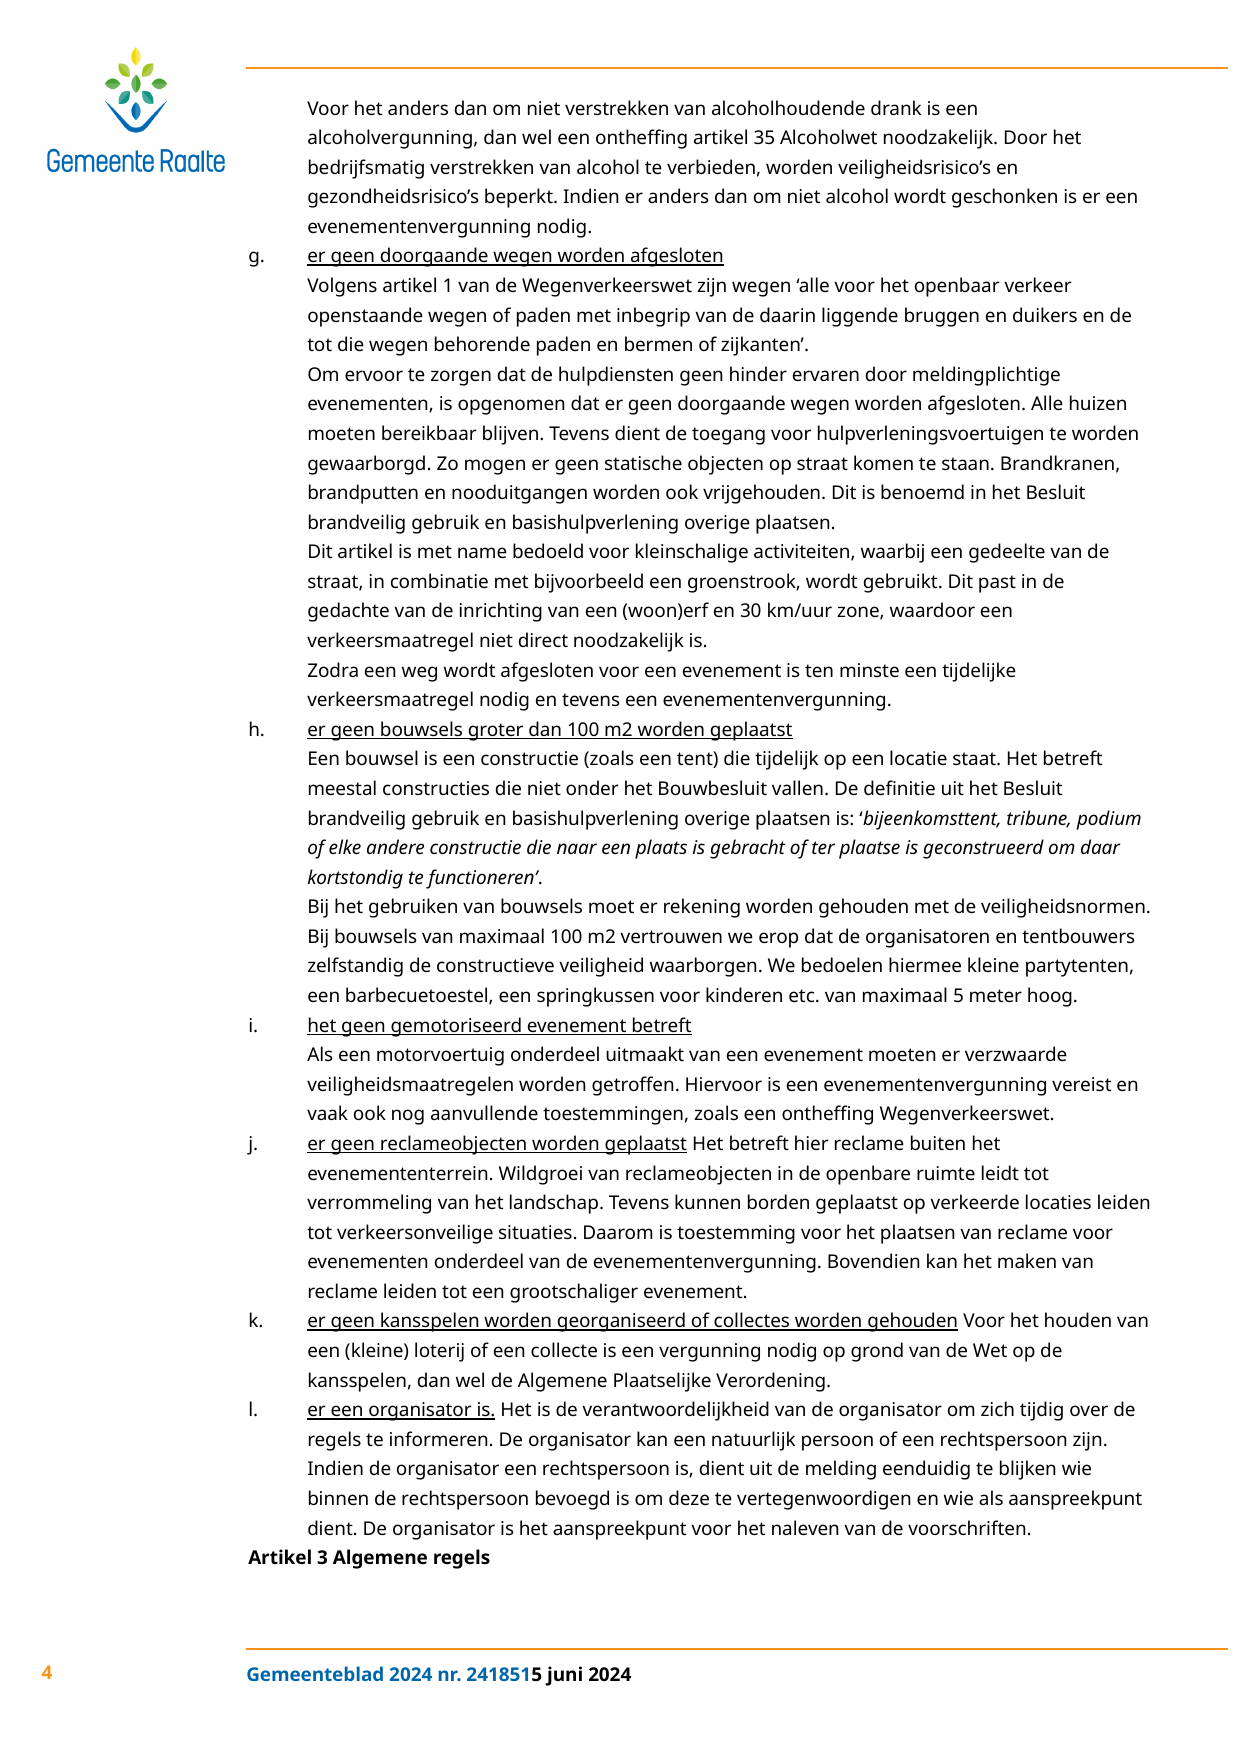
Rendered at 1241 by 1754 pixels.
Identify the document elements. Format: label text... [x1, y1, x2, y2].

list het geen gemotoriseerd evenement betreft [248, 1012, 1152, 1038]
list Dit artikel is met name bedoeld voor kleinschalige activiteiten, waarbij een gedeelte van de straat, in combinatie met bijvoorbeeld een groenstrook, wordt gebruikt. Dit past in de gedachte van de inrichting van een (woon)erf en 30 km/uur zone, waardoor een verkeersmaatregel niet direct noodzakelijk is. [248, 538, 1152, 653]
list er geen reclameobjecten worden geplaatst Het betreft hier reclame buiten het evenemententerrein. Wildgroei van reclameobjecten in de openbare ruimte leidt tot verrommeling van het landschap. Tevens kunnen borden geplaatst op verkeerde locaties leiden tot verkeersonveilige situaties. Daarom is toestemming voor het plaatsen van reclame voor evenementen onderdeel van de evenementenvergunning. Bovendien kan het maken van reclame leiden tot een grootschaliger evenement. [248, 1130, 1152, 1304]
list Als een motorvoertuig onderdeel uitmaakt van een evenement moeten er verzwaarde veiligheidsmaatregelen worden getroffen. Hiervoor is een evenementenvergunning vereist en vaak ook nog aanvullende toestemmingen, zoals een ontheffing Wegenverkeerswet. [248, 1041, 1152, 1126]
list er geen kansspelen worden georganiseerd of collectes worden gehouden Voor het houden van een (kleine) loterij of een collecte is een vergunning nodig op grond van de Wet op de kansspelen, dan wel de Algemene Plaatselijke Verordening. [248, 1308, 1152, 1393]
list Voor het anders dan om niet verstrekken van alcoholhoudende drank is een alcoholvergunning, dan wel een ontheffing artikel 35 Alcoholwet noodzakelijk. Door het bedrijfsmatig verstrekken van alcohol te verbieden, worden veiligheidsrisico’s en gezondheidsrisico’s beperkt. Indien er anders dan om niet alcohol wordt geschonken is er een evenementenvergunning nodig. [248, 95, 1152, 239]
list er geen bouwsels groter dan 100 m2 worden geplaatst [248, 716, 1152, 742]
list Om ervoor te zorgen dat de hulpdiensten geen hinder ervaren door meldingplichtige evenementen, is opgenomen dat er geen doorgaande wegen worden afgesloten. Alle huizen moeten bereikbaar blijven. Tevens dient de toegang voor hulpverleningsvoertuigen te worden gewaarborgd. Zo mogen er geen statische objecten op straat komen te staan. Brandkranen, brandputten en nooduitgangen worden ook vrijgehouden. Dit is benoemd in het Besluit brandveilig gebruik en basishulpverlening overige plaatsen. [248, 361, 1152, 535]
picture [41, 47, 231, 172]
text Artikel 3 Algemene regels [248, 1544, 1152, 1570]
list er geen doorgaande wegen worden afgesloten [248, 243, 1152, 268]
list er een organisator is. Het is de verantwoordelijkheid van de organisator om zich tijdig over de regels te informeren. De organisator kan een natuurlijk persoon of een rechtspersoon zijn. Indien de organisator een rechtspersoon is, dient uit de melding eenduidig te blijken wie binnen de rechtspersoon bevoegd is om deze te vertegenwoordigen en wie als aanspreekpunt dient. De organisator is het aanspreekpunt voor het naleven van de voorschriften. [248, 1396, 1152, 1541]
list Zodra een weg wordt afgesloten voor een evenement is ten minste een tijdelijke verkeersmaatregel nodig en tevens een evenementenvergunning. [248, 657, 1152, 712]
list Bij het gebruiken van bouwsels moet er rekening worden gehouden met de veiligheidsnormen. Bij bouwsels van maximaal 100 m2 vertrouwen we erop dat de organisatoren en tentbouwers zelfstandig de constructieve veiligheid waarborgen. We bedoelen hiermee kleine partytenten, een barbecuetoestel, een springkussen voor kinderen etc. van maximaal 5 meter hoog. [248, 893, 1152, 1008]
list Een bouwsel is een constructie (zoals een tent) die tijdelijk op een locatie staat. Het betreft meestal constructies die niet onder het Bouwbesluit vallen. De definitie uit het Besluit brandveilig gebruik en basishulpverlening overige plaatsen is: ‘bijeenkomsttent, tribune, podium of elke andere constructie die naar een plaats is gebracht of ter plaatse is geconstrueerd om daar kortstondig te functioneren’. [248, 746, 1152, 890]
list Volgens artikel 1 van de Wegenverkeerswet zijn wegen ‘alle voor het openbaar verkeer openstaande wegen of paden met inbegrip van de daarin liggende bruggen en duikers en de tot die wegen behorende paden en bermen of zijkanten’. [248, 272, 1152, 357]
